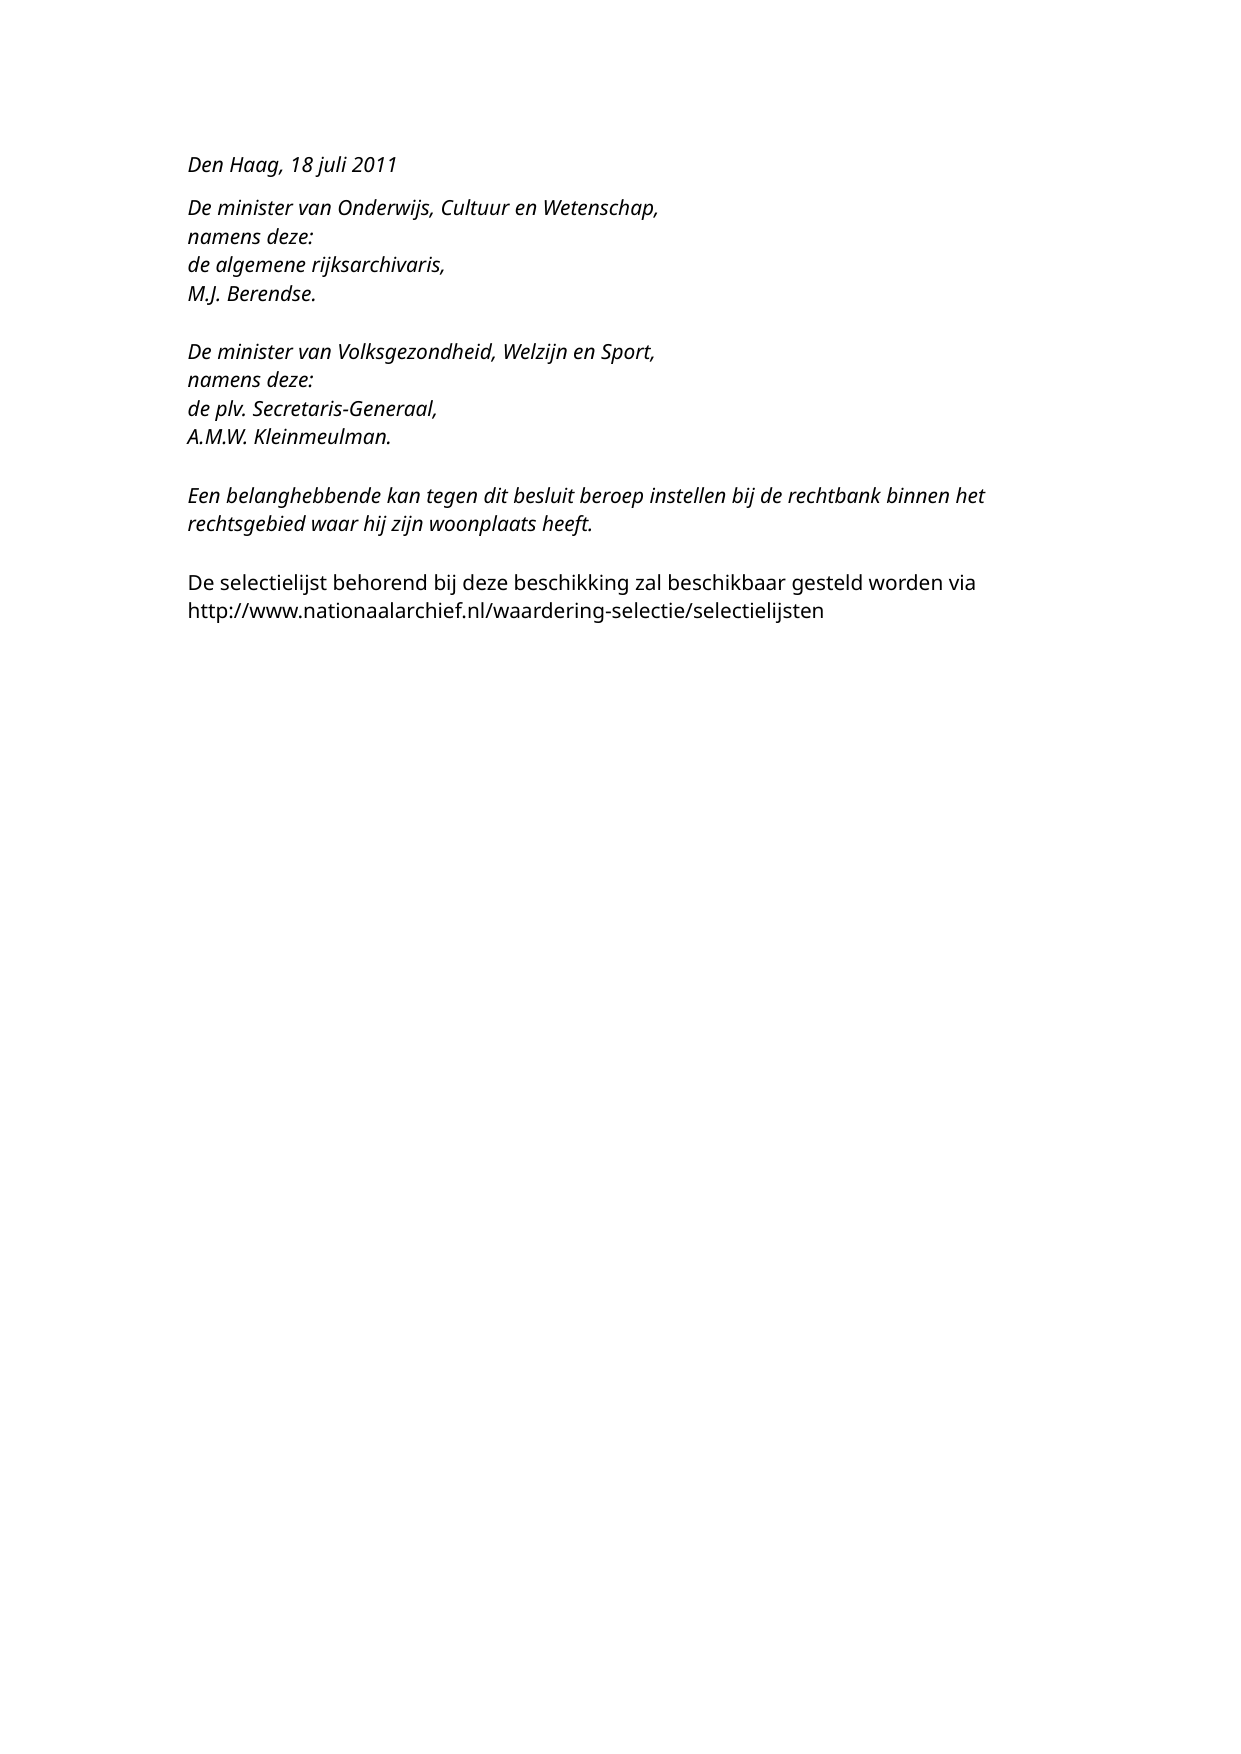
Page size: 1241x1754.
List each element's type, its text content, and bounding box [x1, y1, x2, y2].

text Een belanghebbende kan tegen dit besluit beroep instellen bij de rechtbank binnen het rechtsgebied waar hij zijn woonplaats heeft. [187, 481, 1053, 538]
text De minister van Volksgezondheid, Welzijn en Sport, [187, 337, 1053, 366]
text M.J. Berendse. [187, 279, 1053, 307]
text de algemene rijksarchivaris, [187, 250, 1053, 279]
text De selectielijst behorend bij deze beschikking zal beschikbaar gesteld worden via http://www.nationaalarchief.nl/waardering-selectie/selectielijsten [187, 568, 1053, 625]
text Den Haag, 18 juli 2011 [187, 150, 1053, 178]
text namens deze: [187, 366, 1053, 394]
text De minister van Onderwijs, Cultuur en Wetenschap, [187, 193, 1053, 222]
text A.M.W. Kleinmeulman. [187, 422, 1053, 451]
text de plv. Secretaris-Generaal, [187, 394, 1053, 422]
text namens deze: [187, 222, 1053, 250]
